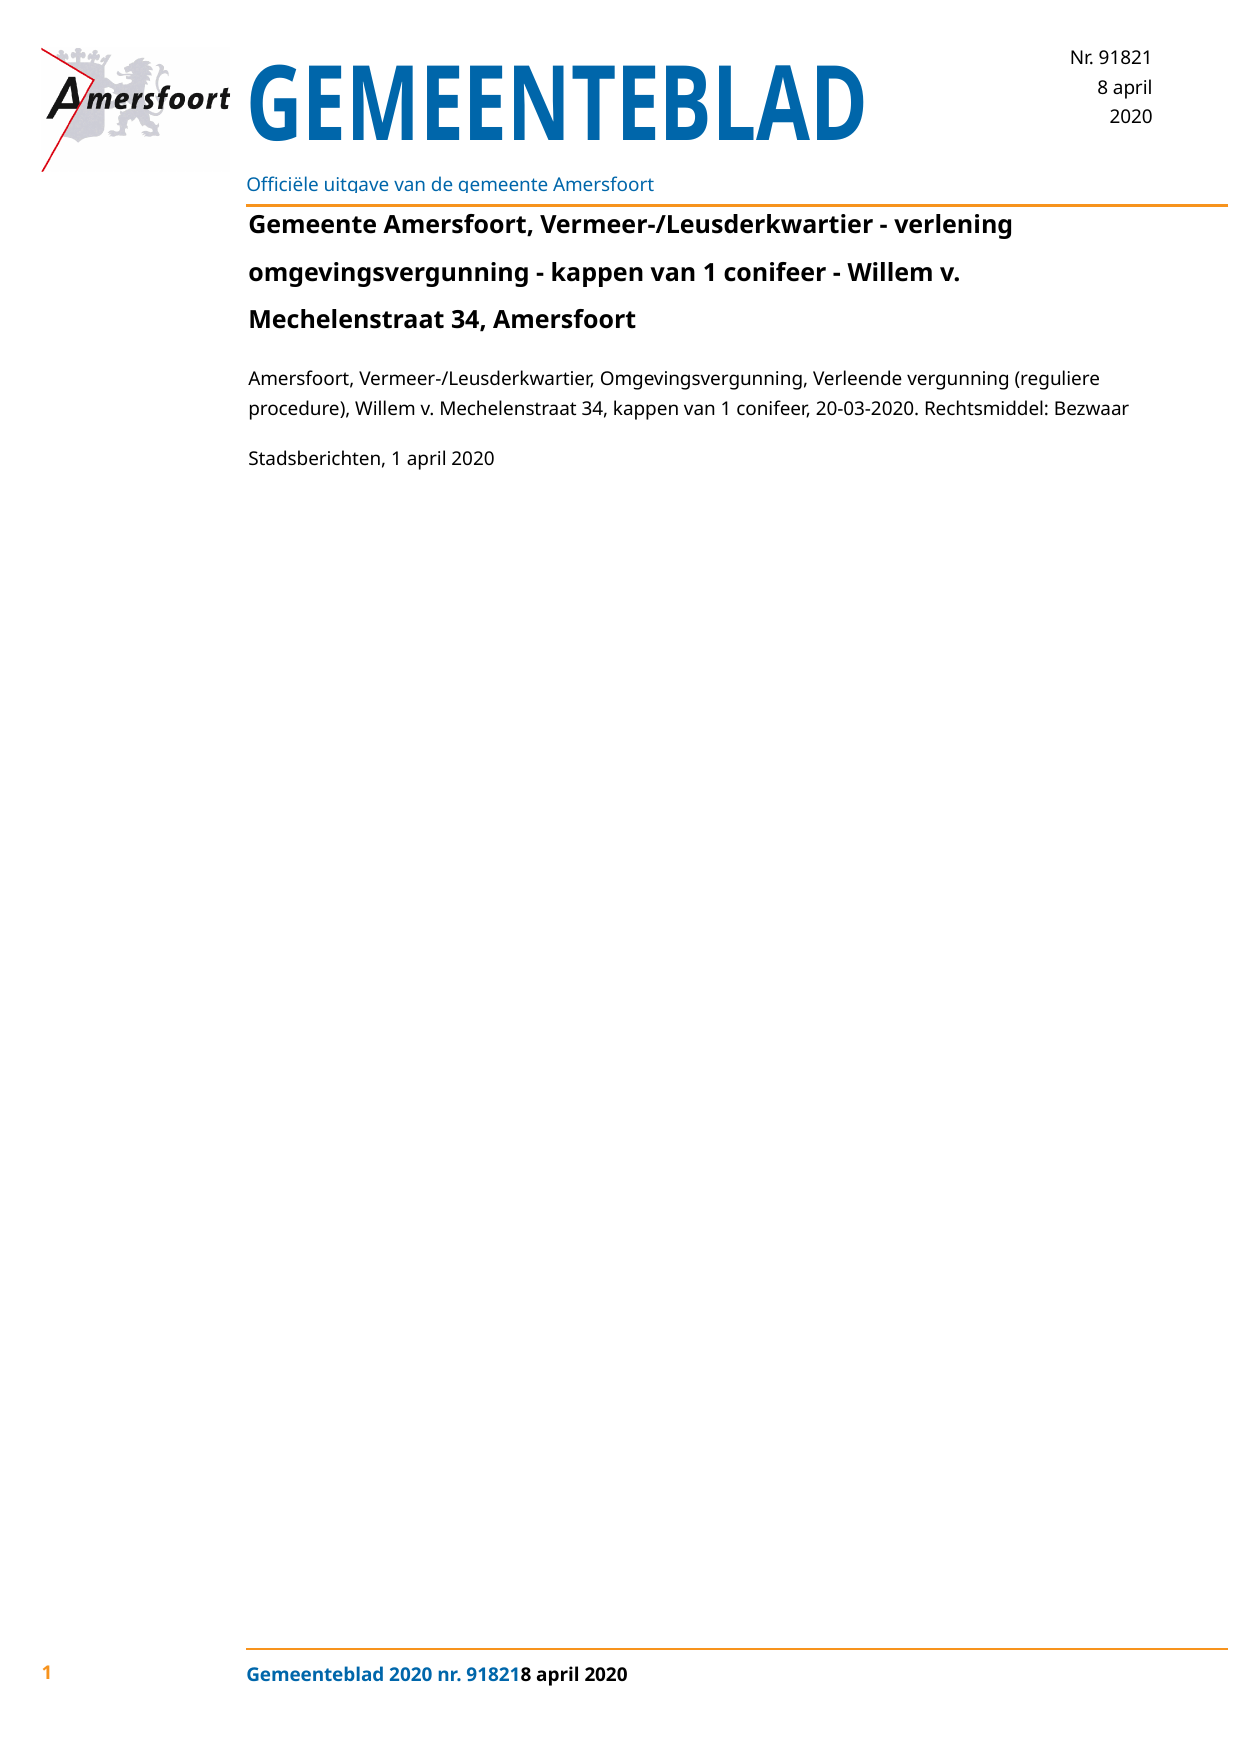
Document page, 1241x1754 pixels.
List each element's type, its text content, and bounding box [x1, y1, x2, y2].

picture [41, 47, 231, 172]
text Stadsberichten, 1 april 2020 [248, 446, 1152, 471]
text Amersfoort, Vermeer-/Leusderkwartier, Omgevingsvergunning, Verleende vergunning (reguliere procedure), Willem v. Mechelenstraat 34, kappen van 1 conifeer, 20-03-2020. Rechtsmiddel: Bezwaar [248, 366, 1152, 421]
text Gemeente Amersfoort, Vermeer-/Leusderkwartier - verlening omgevingsvergunning - kappen van 1 conifeer - Willem v. Mechelenstraat 34, Amersfoort [248, 207, 1152, 336]
